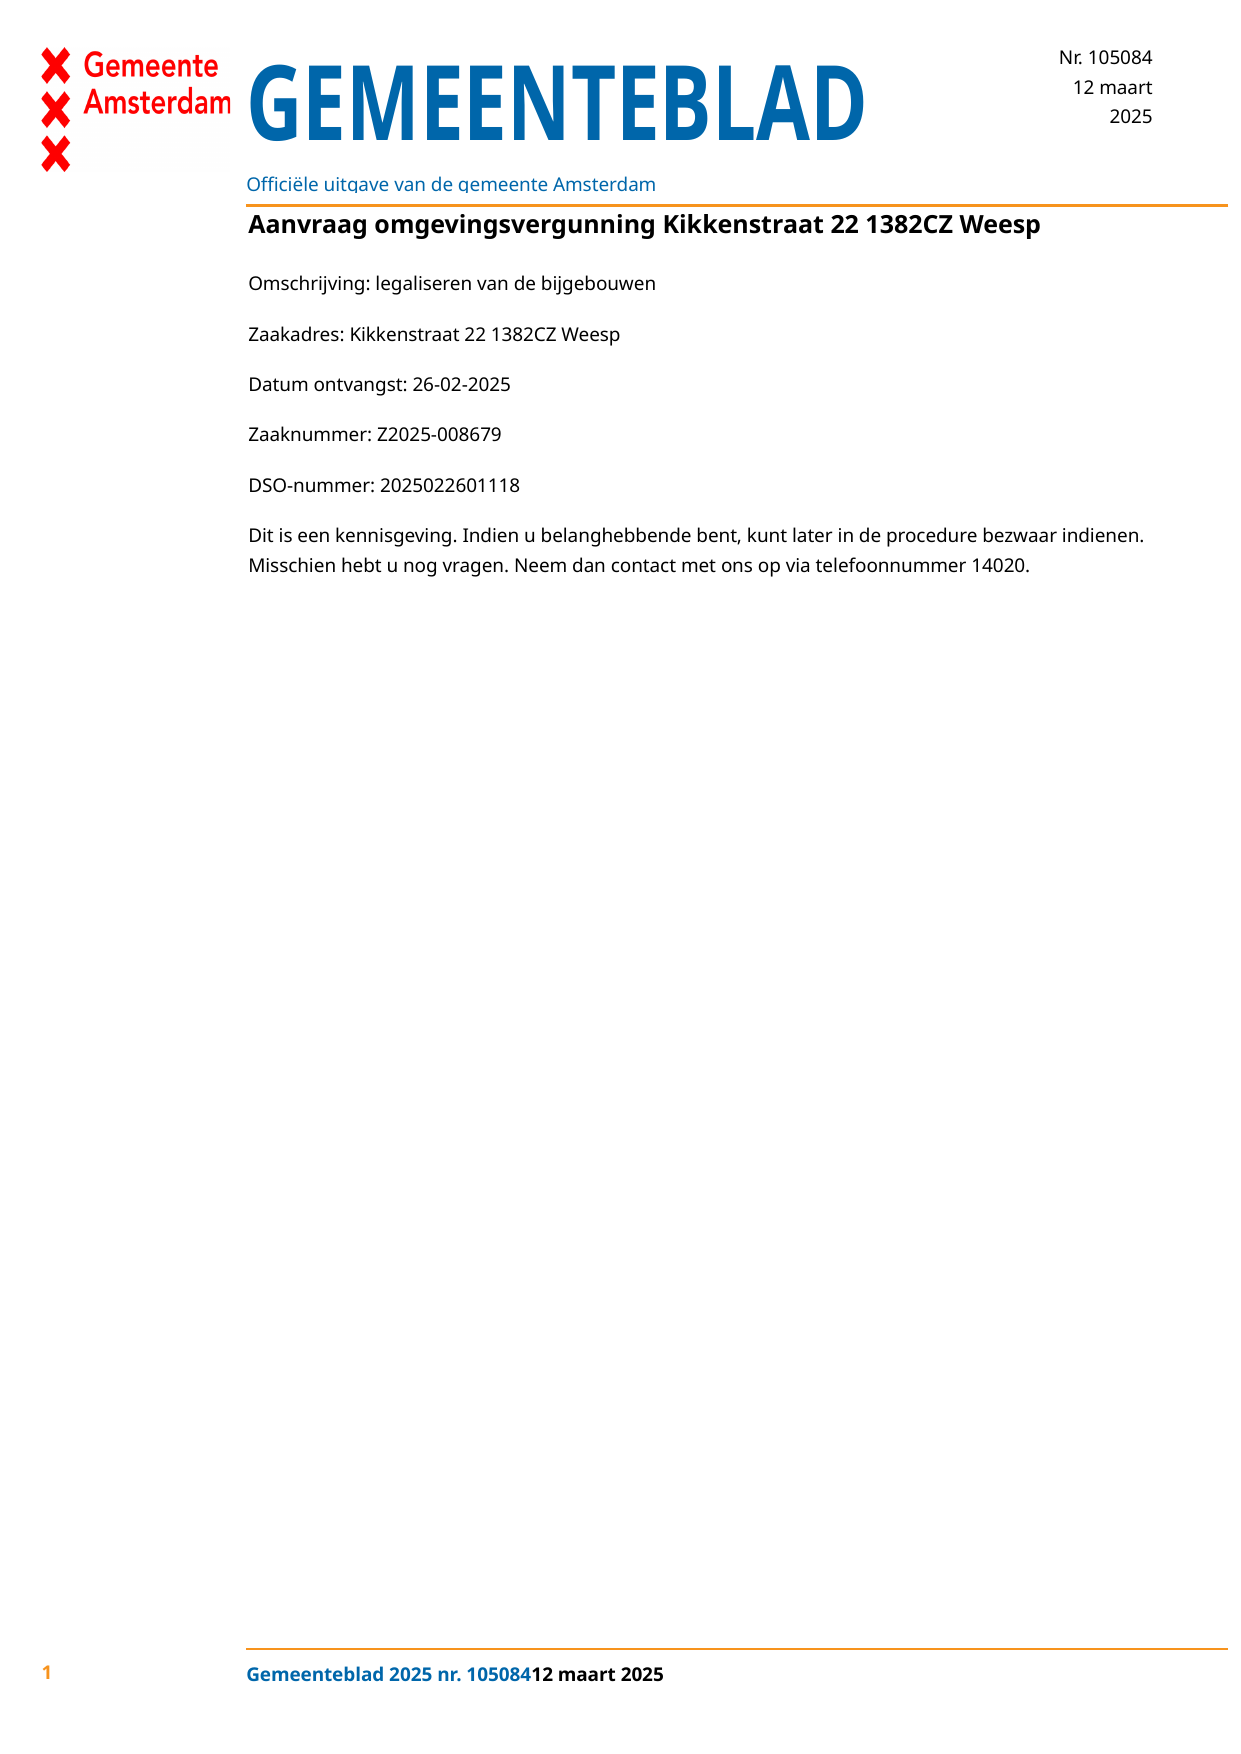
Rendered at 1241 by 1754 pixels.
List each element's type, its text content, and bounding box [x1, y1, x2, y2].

text Zaaknummer: Z2025-008679 [248, 422, 1152, 447]
text Dit is een kennisgeving. Indien u belanghebbende bent, kunt later in de procedure bezwaar indienen. Misschien hebt u nog vragen. Neem dan contact met ons op via telefoonnummer 14020. [248, 522, 1152, 578]
picture [41, 47, 231, 172]
text DSO-nummer: 2025022601118 [248, 472, 1152, 498]
text Aanvraag omgevingsvergunning Kikkenstraat 22 1382CZ Weesp [248, 207, 1152, 241]
text Datum ontvangst: 26-02-2025 [248, 371, 1152, 397]
text Omschrijving: legaliseren van de bijgebouwen [248, 270, 1152, 296]
text Zaakadres: Kikkenstraat 22 1382CZ Weesp [248, 321, 1152, 346]
